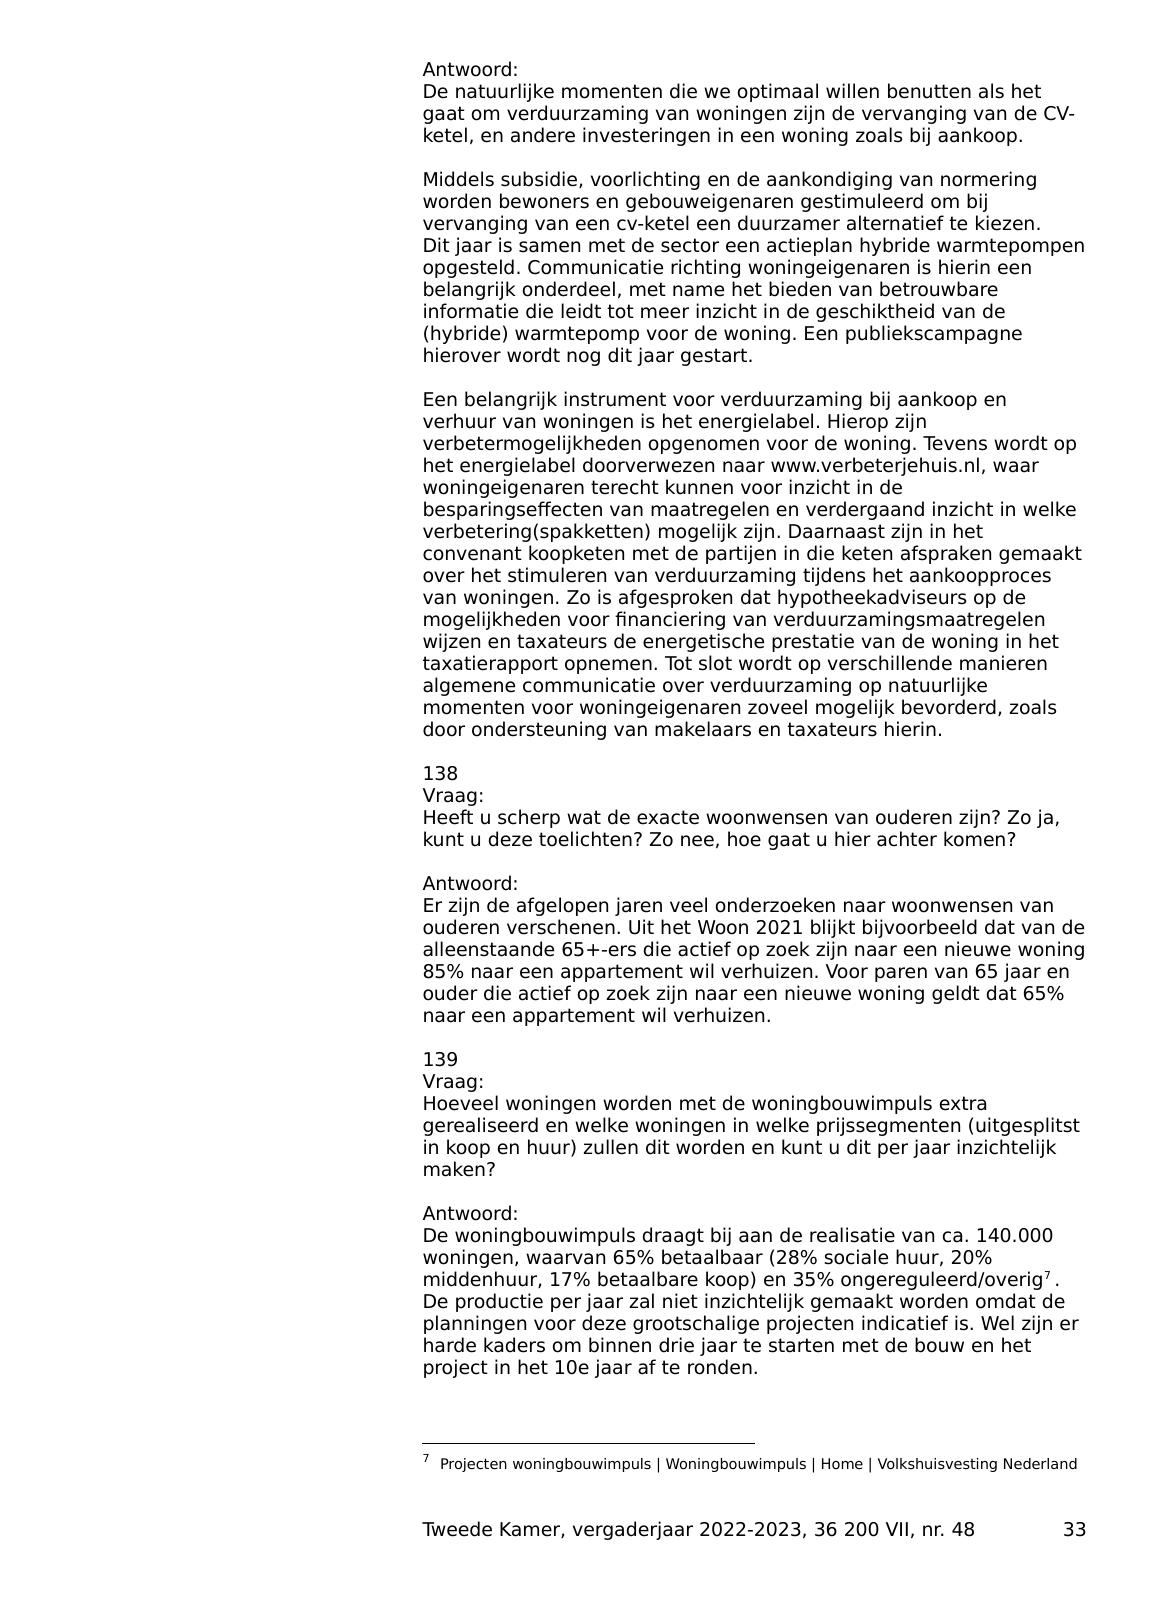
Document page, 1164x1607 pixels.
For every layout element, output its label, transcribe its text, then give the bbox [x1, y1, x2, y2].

text Een belangrijk instrument voor verduurzaming bij aankoop en verhuur van woningen is het energielabel. Hierop zijn verbetermogelijkheden opgenomen voor de woning. Tevens wordt op het energielabel doorverwezen naar www.verbeterjehuis.nl, waar woningeigenaren terecht kunnen voor inzicht in de besparingseffecten van maatregelen en verdergaand inzicht in welke verbetering(spakketten) mogelijk zijn. Daarnaast zijn in het convenant koopketen met de partijen in die keten afspraken gemaakt over het stimuleren van verduurzaming tijdens het aankoopproces van woningen. Zo is afgesproken dat hypotheekadviseurs op de mogelijkheden voor financiering van verduurzamingsmaatregelen wijzen en taxateurs de energetische prestatie van de woning in het taxatierapport opnemen. Tot slot wordt op verschillende manieren algemene communicatie over verduurzaming op natuurlijke momenten voor woningeigenaren zoveel mogelijk bevorderd, zoals door ondersteuning van makelaars en taxateurs hierin. [422, 389, 1087, 741]
text 139 [422, 1049, 1087, 1071]
text Antwoord: [422, 873, 1087, 895]
text De natuurlijke momenten die we optimaal willen benutten als het gaat om verduurzaming van woningen zijn de vervanging van de CV-ketel, en andere investeringen in een woning zoals bij aankoop. [422, 81, 1087, 147]
text Antwoord: [422, 1203, 1087, 1225]
text Vraag: [422, 1071, 1087, 1093]
text De woningbouwimpuls draagt bij aan de realisatie van ca. 140.000 woningen, waarvan 65% betaalbaar (28% sociale huur, 20% middenhuur, 17% betaalbare koop) en 35% ongereguleerd/overig. De productie per jaar zal niet inzichtelijk gemaakt worden omdat de planningen voor deze grootschalige projecten indicatief is. Wel zijn er harde kaders om binnen drie jaar te starten met de bouw en het project in het 10e jaar af te ronden. [422, 1225, 1087, 1379]
text Vraag: [422, 785, 1087, 807]
text Projecten woningbouwimpuls | Woningbouwimpuls | Home | Volkshuisvesting Nederland [422, 1452, 1087, 1474]
text Hoeveel woningen worden met de woningbouwimpuls extra gerealiseerd en welke woningen in welke prijssegmenten (uitgesplitst in koop en huur) zullen dit worden en kunt u dit per jaar inzichtelijk maken? [422, 1093, 1087, 1181]
text 138 [422, 763, 1087, 785]
text Middels subsidie, voorlichting en de aankondiging van normering worden bewoners en gebouweigenaren gestimuleerd om bij vervanging van een cv-ketel een duurzamer alternatief te kiezen. [422, 169, 1087, 235]
text Dit jaar is samen met de sector een actieplan hybride warmtepompen opgesteld. Communicatie richting woningeigenaren is hierin een belangrijk onderdeel, met name het bieden van betrouwbare informatie die leidt tot meer inzicht in de geschiktheid van de (hybride) warmtepomp voor de woning. Een publiekscampagne hierover wordt nog dit jaar gestart. [422, 235, 1087, 367]
text Er zijn de afgelopen jaren veel onderzoeken naar woonwensen van ouderen verschenen. Uit het Woon 2021 blijkt bijvoorbeeld dat van de alleenstaande 65+-ers die actief op zoek zijn naar een nieuwe woning 85% naar een appartement wil verhuizen. Voor paren van 65 jaar en ouder die actief op zoek zijn naar een nieuwe woning geldt dat 65% naar een appartement wil verhuizen. [422, 895, 1087, 1027]
text Antwoord: [422, 59, 1087, 81]
text Heeft u scherp wat de exacte woonwensen van ouderen zijn? Zo ja, kunt u deze toelichten? Zo nee, hoe gaat u hier achter komen? [422, 807, 1087, 851]
